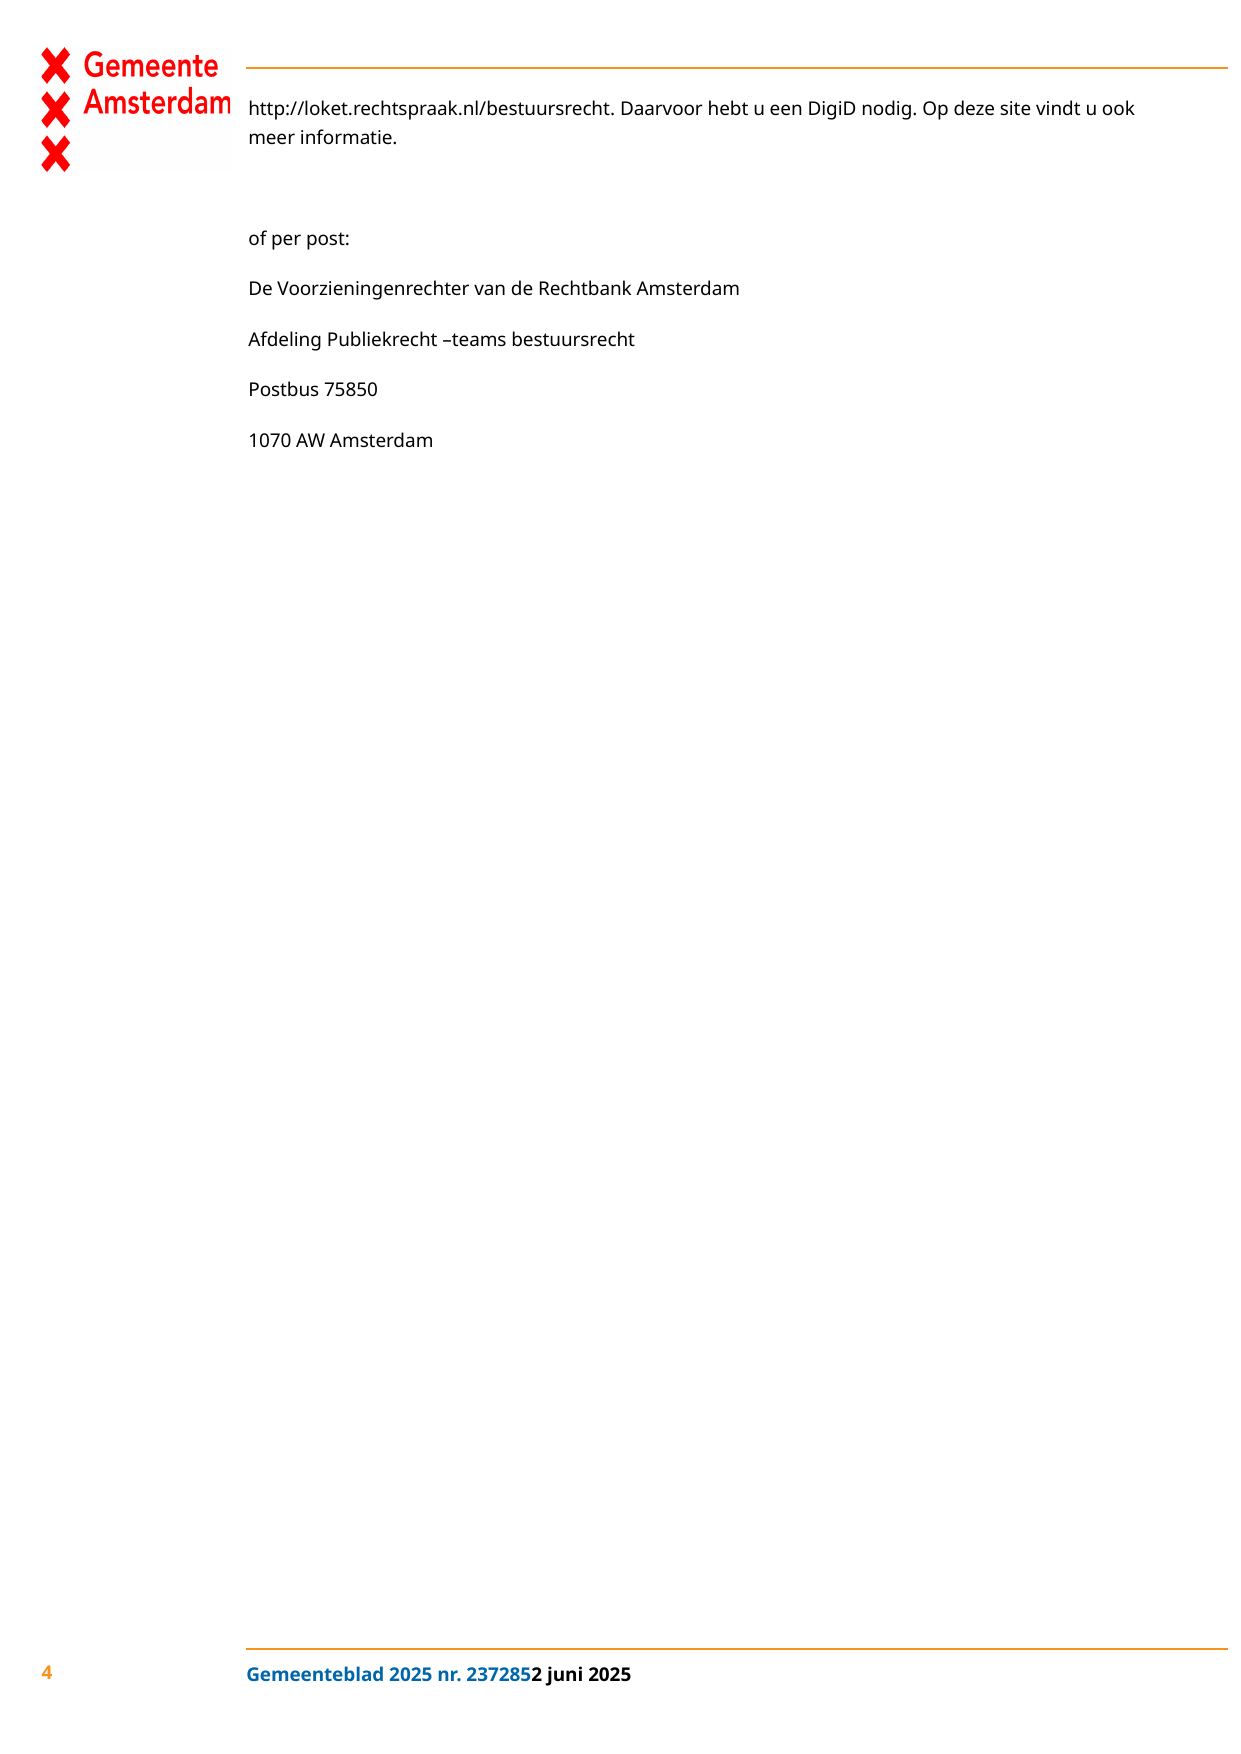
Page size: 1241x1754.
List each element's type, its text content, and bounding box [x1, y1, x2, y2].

text Afdeling Publiekrecht –teams bestuursrecht [248, 326, 1152, 352]
text of per post: [248, 225, 1152, 251]
text http://loket.rechtspraak.nl/bestuursrecht. Daarvoor hebt u een DigiD nodig. Op deze site vindt u ook meer informatie. [248, 95, 1152, 150]
text Postbus 75850 [248, 376, 1152, 402]
text De Voorzieningenrechter van de Rechtbank Amsterdam [248, 276, 1152, 301]
picture [41, 47, 231, 172]
text 1070 AW Amsterdam [248, 427, 1152, 453]
